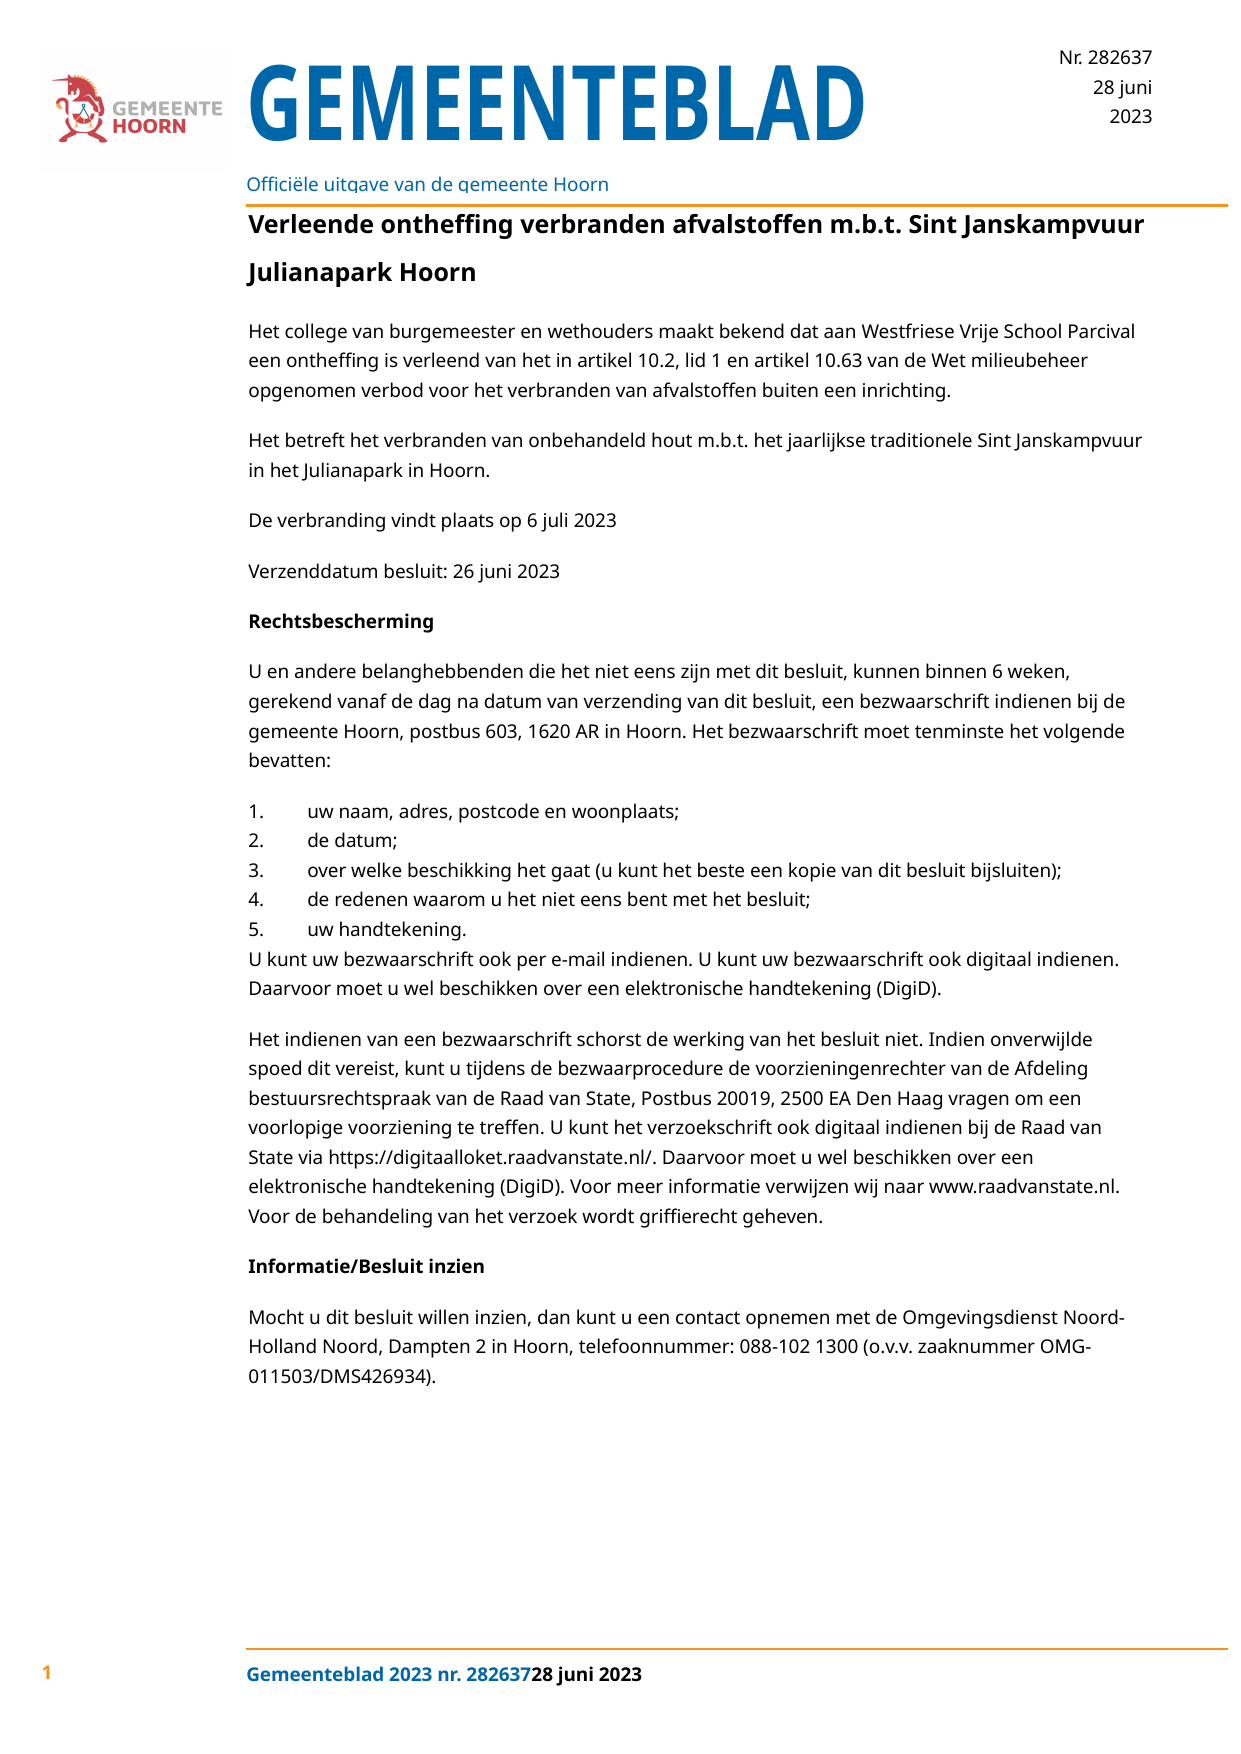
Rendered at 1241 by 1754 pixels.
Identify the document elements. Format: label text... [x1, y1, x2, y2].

text U en andere belanghebbenden die het niet eens zijn met dit besluit, kunnen binnen 6 weken, gerekend vanaf de dag na datum van verzending van dit besluit, een bezwaarschrift indienen bij de gemeente Hoorn, postbus 603, 1620 AR in Hoorn. Het bezwaarschrift moet tenminste het volgende bevatten: [248, 659, 1152, 773]
text U kunt uw bezwaarschrift ook per e-mail indienen. U kunt uw bezwaarschrift ook digitaal indienen. Daarvoor moet u wel beschikken over een elektronische handtekening (DigiD). [248, 946, 1152, 1001]
text Het college van burgemeester en wethouders maakt bekend dat aan Westfriese Vrije School Parcival een ontheffing is verleend van het in artikel 10.2, lid 1 en artikel 10.63 van de Wet milieubeheer opgenomen verbod voor het verbranden van afvalstoffen buiten een inrichting. [248, 318, 1152, 403]
text Verzenddatum besluit: 26 juni 2023 [248, 558, 1152, 584]
list de datum; [248, 827, 1152, 853]
text Informatie/Besluit inzien [248, 1254, 1152, 1279]
text De verbranding vindt plaats op 6 juli 2023 [248, 507, 1152, 533]
list over welke beschikking het gaat (u kunt het beste een kopie van dit besluit bijsluiten); [248, 857, 1152, 883]
text Mocht u dit besluit willen inzien, dan kunt u een contact opnemen met de Omgevingsdienst Noord-Holland Noord, Dampten 2 in Hoorn, telefoonnummer: 088-102 1300 (o.v.v. zaaknummer OMG-011503/DMS426934). [248, 1304, 1152, 1389]
text Rechtsbescherming [248, 608, 1152, 634]
picture [41, 47, 231, 172]
list uw naam, adres, postcode en woonplaats; [248, 798, 1152, 824]
list uw handtekening. [248, 916, 1152, 942]
list de redenen waarom u het niet eens bent met het besluit; [248, 887, 1152, 912]
text Verleende ontheffing verbranden afvalstoffen m.b.t. Sint Janskampvuur Julianapark Hoorn [248, 207, 1152, 288]
text Het indienen van een bezwaarschrift schorst de werking van het besluit niet. Indien onverwijlde spoed dit vereist, kunt u tijdens de bezwaarprocedure de voorzieningenrechter van de Afdeling bestuursrechtspraak van de Raad van State, Postbus 20019, 2500 EA Den Haag vragen om een voorlopige voorziening te treffen. U kunt het verzoekschrift ook digitaal indienen bij de Raad van State via https://digitaalloket.raadvanstate.nl/. Daarvoor moet u wel beschikken over een elektronische handtekening (DigiD). Voor meer informatie verwijzen wij naar www.raadvanstate.nl. Voor de behandeling van het verzoek wordt griffierecht geheven. [248, 1026, 1152, 1229]
text Het betreft het verbranden van onbehandeld hout m.b.t. het jaarlijkse traditionele Sint Janskampvuur in het Julianapark in Hoorn. [248, 427, 1152, 483]
